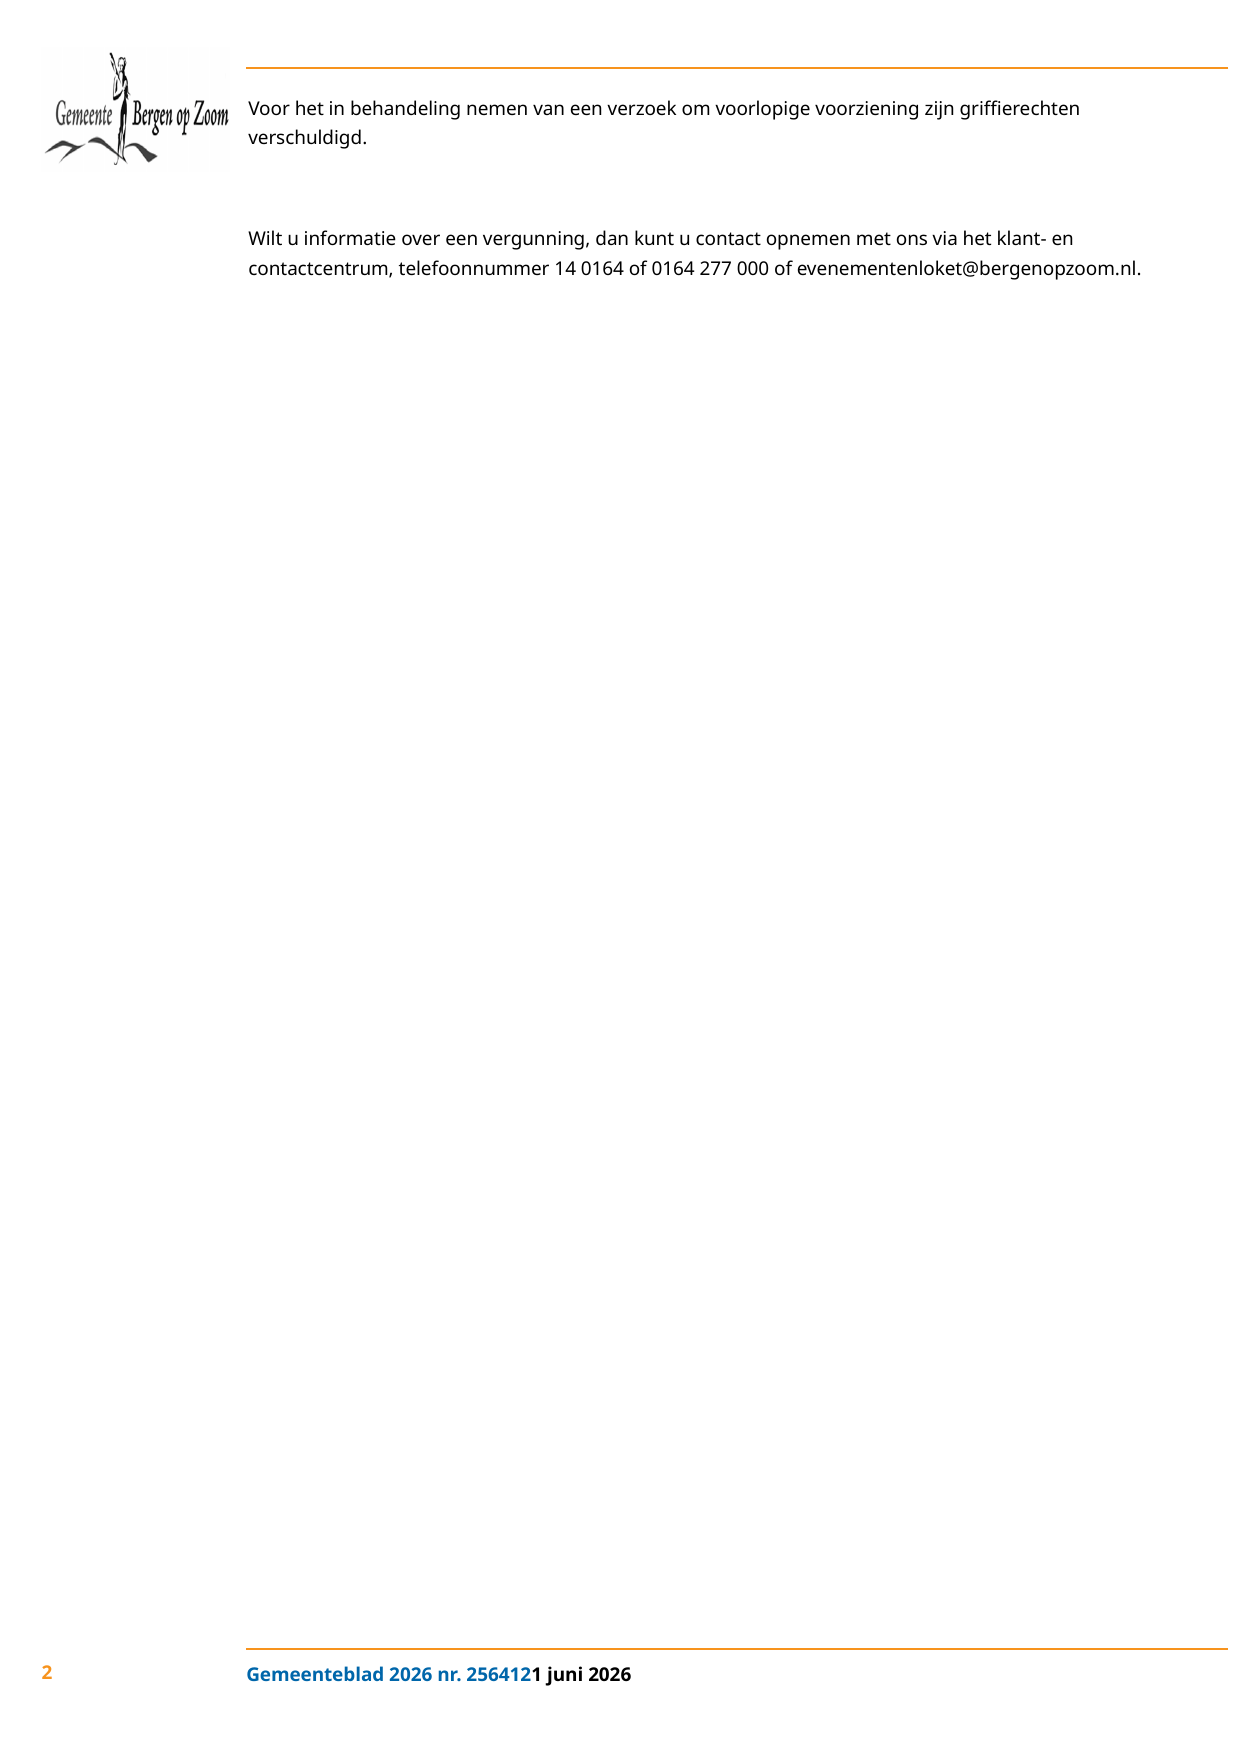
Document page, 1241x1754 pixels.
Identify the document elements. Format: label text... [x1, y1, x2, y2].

text Voor het in behandeling nemen van een verzoek om voorlopige voorziening zijn griffierechten verschuldigd. [248, 95, 1152, 150]
picture [41, 47, 231, 172]
text Wilt u informatie over een vergunning, dan kunt u contact opnemen met ons via het klant- en contactcentrum, telefoonnummer 14 0164 of 0164 277 000 of evenementenloket@bergenopzoom.nl. [248, 225, 1152, 281]
